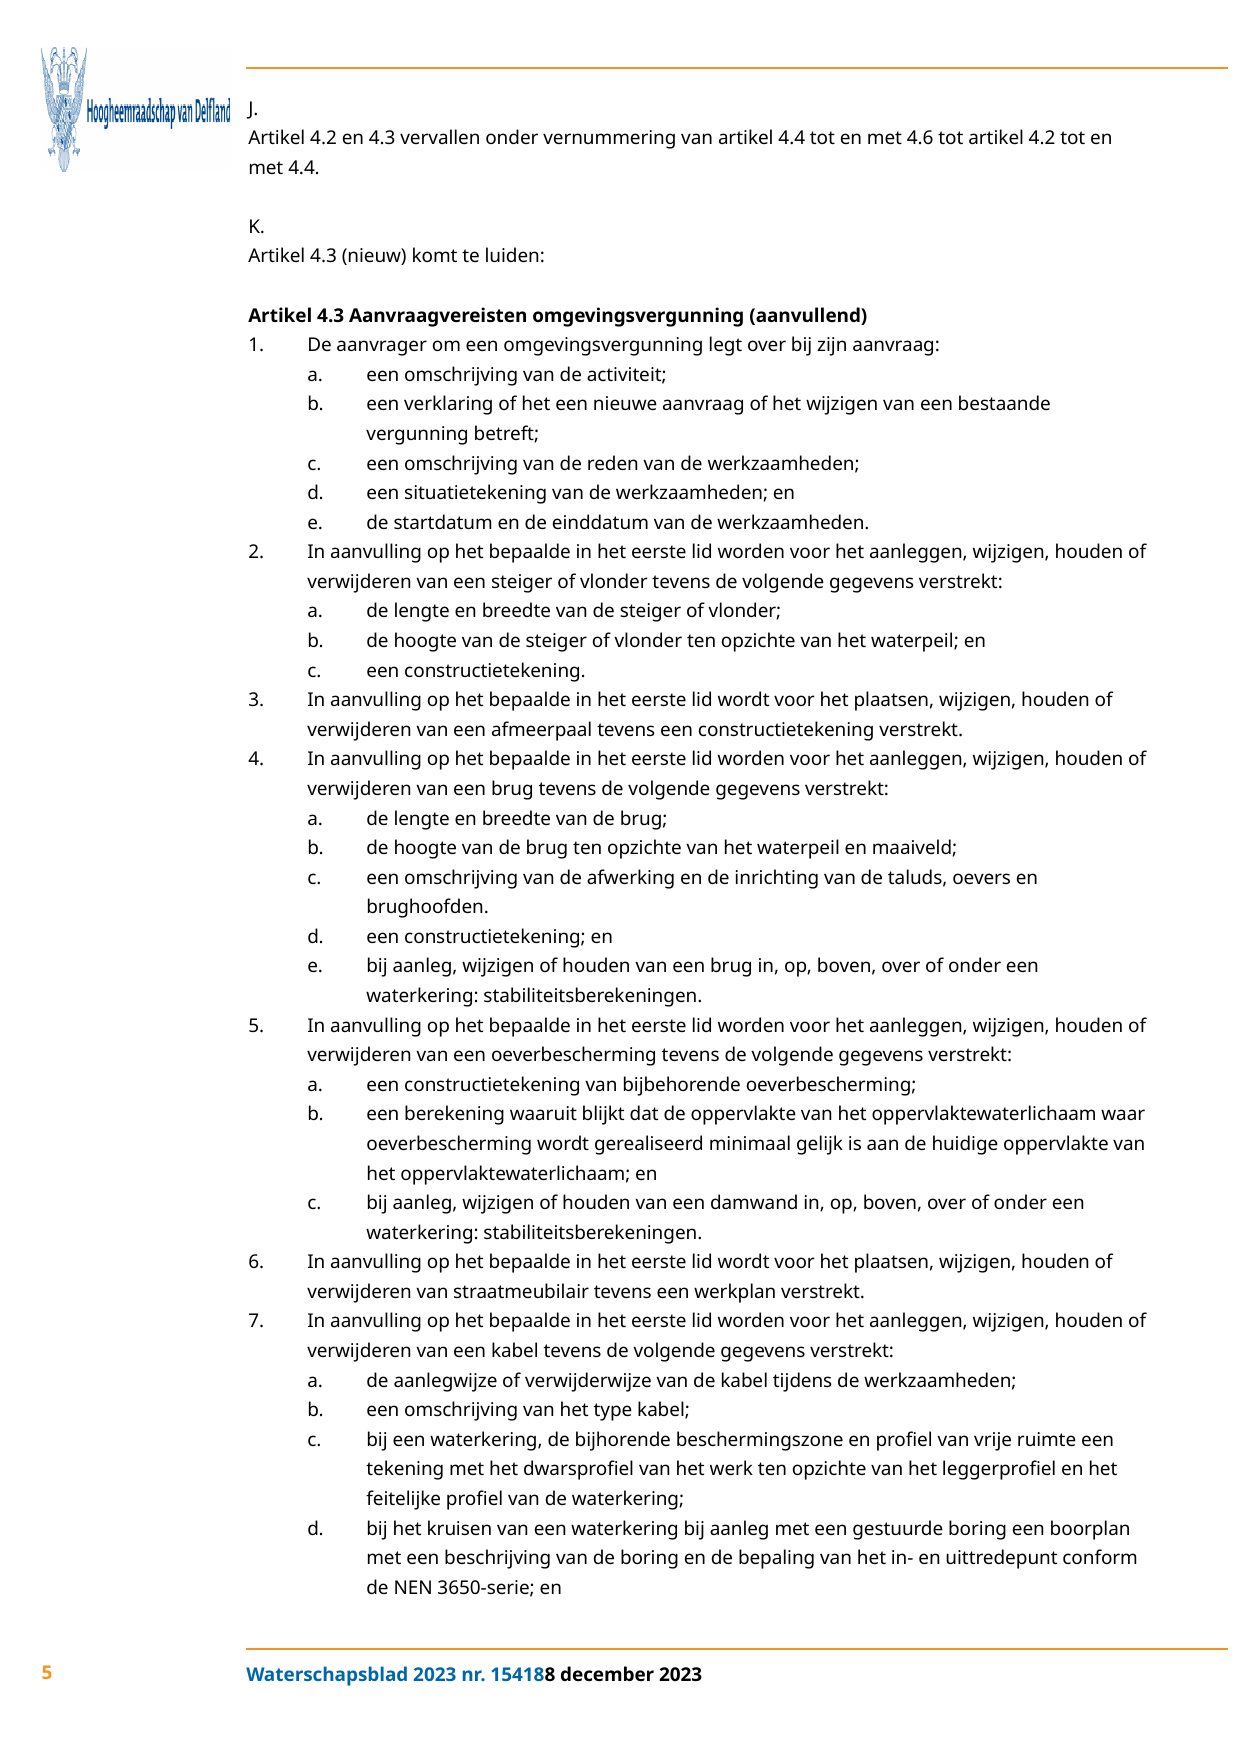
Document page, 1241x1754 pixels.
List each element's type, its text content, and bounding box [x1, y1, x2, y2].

list bij aanleg, wijzigen of houden van een damwand in, op, boven, over of onder een waterkering: stabiliteitsberekeningen. [307, 1189, 1152, 1245]
list In aanvulling op het bepaalde in het eerste lid worden voor het aanleggen, wijzigen, houden of verwijderen van een brug tevens de volgende gegevens verstrekt: [248, 746, 1152, 801]
list bij het kruisen van een waterkering bij aanleg met een gestuurde boring een boorplan met een beschrijving van de boring en de bepaling van het in- en uittredepunt conform de NEN 3650-serie; en [307, 1515, 1152, 1600]
text K. [248, 213, 1152, 239]
list een constructietekening van bijbehorende oeverbescherming; [307, 1071, 1152, 1097]
list een omschrijving van het type kabel; [307, 1396, 1152, 1422]
list In aanvulling op het bepaalde in het eerste lid worden voor het aanleggen, wijzigen, houden of verwijderen van een steiger of vlonder tevens de volgende gegevens verstrekt: [248, 538, 1152, 594]
list de aanlegwijze of verwijderwijze van de kabel tijdens de werkzaamheden; [307, 1367, 1152, 1393]
list In aanvulling op het bepaalde in het eerste lid worden voor het aanleggen, wijzigen, houden of verwijderen van een oeverbescherming tevens de volgende gegevens verstrekt: [248, 1012, 1152, 1067]
list een omschrijving van de afwerking en de inrichting van de taluds, oevers en brughoofden. [307, 864, 1152, 919]
picture [41, 47, 231, 172]
list een constructietekening; en [307, 923, 1152, 949]
list De aanvrager om een omgevingsvergunning legt over bij zijn aanvraag: [248, 331, 1152, 357]
text J. [248, 95, 1152, 121]
list een omschrijving van de activiteit; [307, 361, 1152, 387]
list de hoogte van de brug ten opzichte van het waterpeil en maaiveld; [307, 834, 1152, 860]
list de lengte en breedte van de steiger of vlonder; [307, 598, 1152, 623]
list een constructietekening. [307, 657, 1152, 683]
text Artikel 4.2 en 4.3 vervallen onder vernummering van artikel 4.4 tot en met 4.6 tot artikel 4.2 tot en met 4.4. [248, 124, 1152, 180]
list een omschrijving van de reden van de werkzaamheden; [307, 450, 1152, 476]
list In aanvulling op het bepaalde in het eerste lid wordt voor het plaatsen, wijzigen, houden of verwijderen van straatmeubilair tevens een werkplan verstrekt. [248, 1248, 1152, 1304]
text Artikel 4.3 (nieuw) komt te luiden: [248, 243, 1152, 268]
list bij een waterkering, de bijhorende beschermingszone en profiel van vrije ruimte een tekening met het dwarsprofiel van het werk ten opzichte van het leggerprofiel en het feitelijke profiel van de waterkering; [307, 1426, 1152, 1511]
list de hoogte van de steiger of vlonder ten opzichte van het waterpeil; en [307, 627, 1152, 653]
list een situatietekening van de werkzaamheden; en [307, 479, 1152, 505]
text Artikel 4.3 Aanvraagvereisten omgevingsvergunning (aanvullend) [248, 302, 1152, 328]
list In aanvulling op het bepaalde in het eerste lid wordt voor het plaatsen, wijzigen, houden of verwijderen van een afmeerpaal tevens een constructietekening verstrekt. [248, 686, 1152, 742]
list In aanvulling op het bepaalde in het eerste lid worden voor het aanleggen, wijzigen, houden of verwijderen van een kabel tevens de volgende gegevens verstrekt: [248, 1308, 1152, 1363]
list de startdatum en de einddatum van de werkzaamheden. [307, 509, 1152, 535]
list een verklaring of het een nieuwe aanvraag of het wijzigen van een bestaande vergunning betreft; [307, 391, 1152, 446]
list een berekening waaruit blijkt dat de oppervlakte van het oppervlaktewaterlichaam waar oeverbescherming wordt gerealiseerd minimaal gelijk is aan de huidige oppervlakte van het oppervlaktewaterlichaam; en [307, 1101, 1152, 1186]
list de lengte en breedte van de brug; [307, 805, 1152, 831]
list bij aanleg, wijzigen of houden van een brug in, op, boven, over of onder een waterkering: stabiliteitsberekeningen. [307, 953, 1152, 1008]
